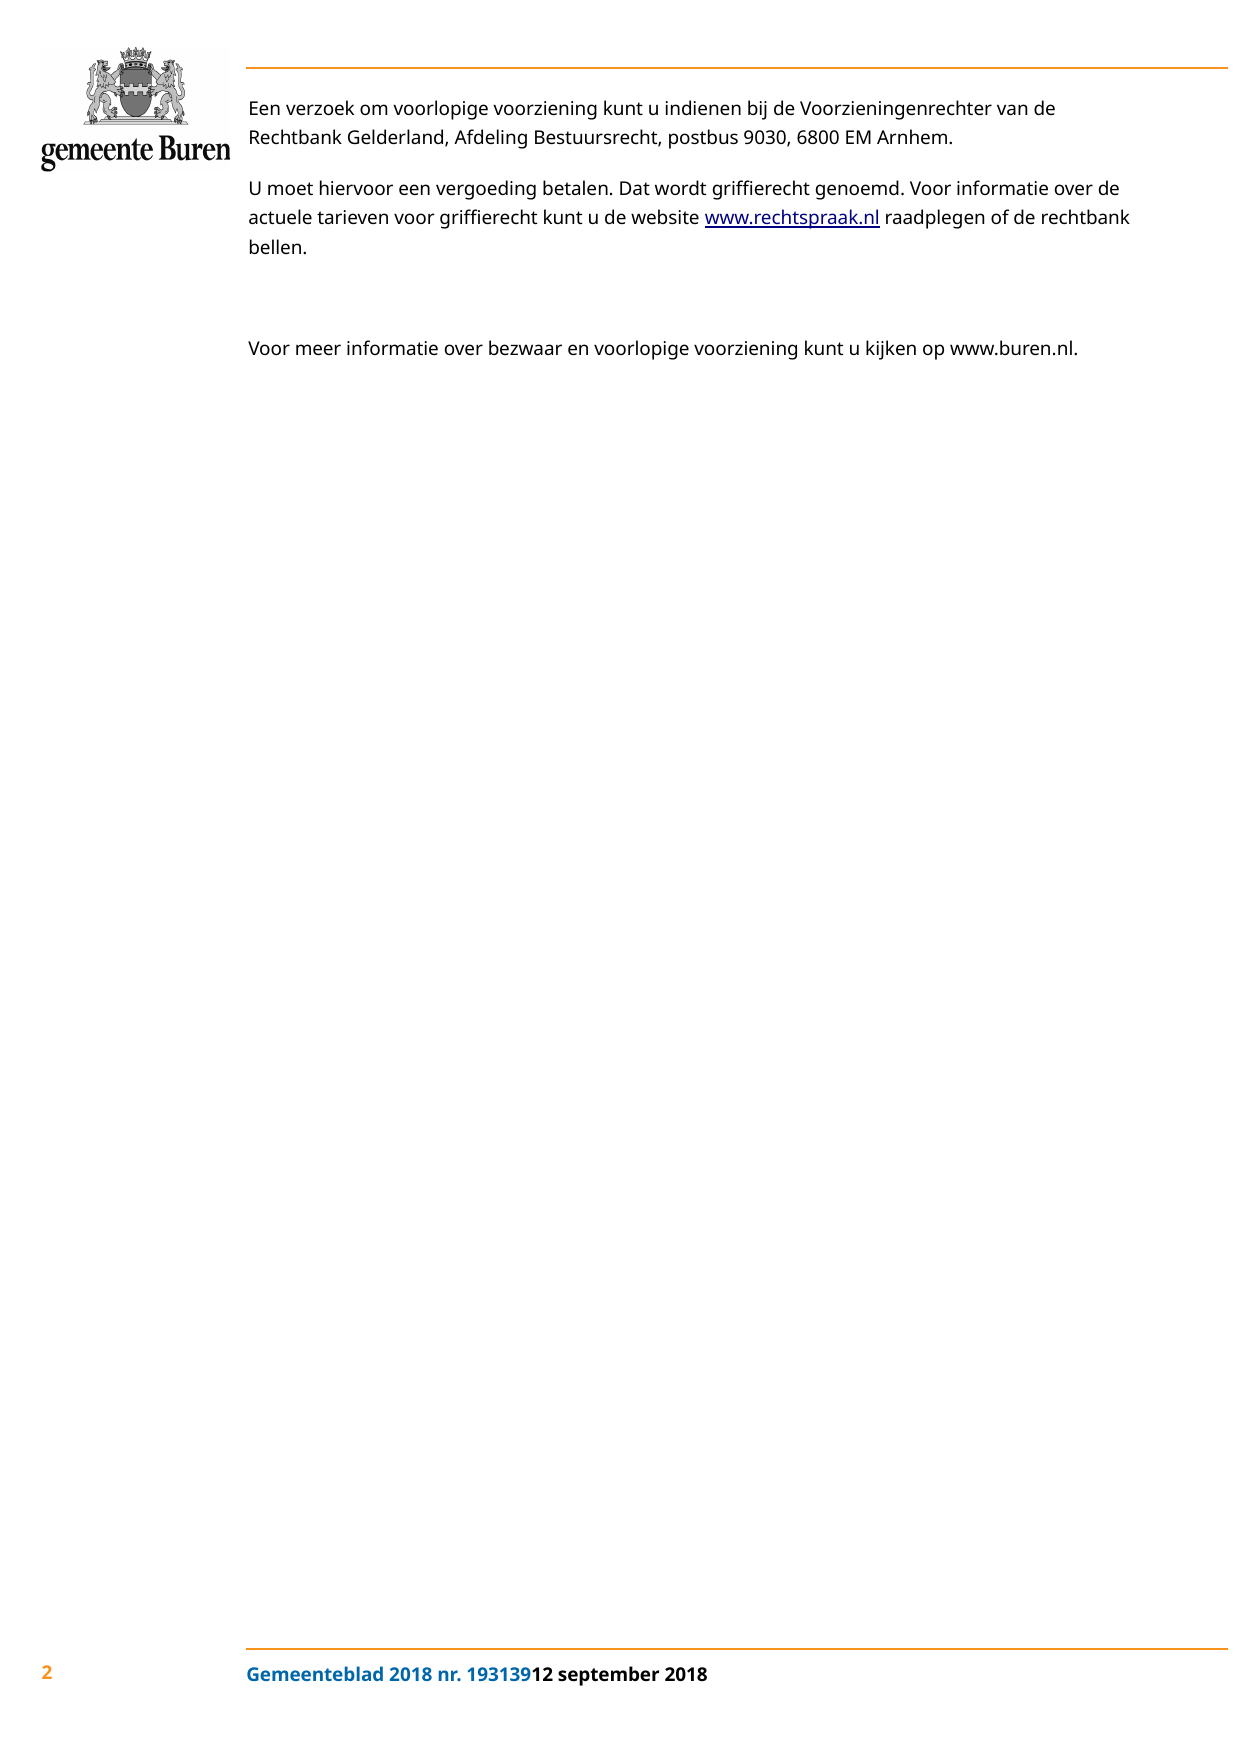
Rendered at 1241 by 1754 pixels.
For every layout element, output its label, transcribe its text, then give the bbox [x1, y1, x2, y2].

text U moet hiervoor een vergoeding betalen. Dat wordt griffierecht genoemd. Voor informatie over de actuele tarieven voor griffierecht kunt u de website www.rechtspraak.nl raadplegen of de rechtbank bellen. [248, 175, 1152, 260]
text Voor meer informatie over bezwaar en voorlopige voorziening kunt u kijken op www.buren.nl. [248, 335, 1152, 361]
text Een verzoek om voorlopige voorziening kunt u indienen bij de Voorzieningenrechter van de Rechtbank Gelderland, Afdeling Bestuursrecht, postbus 9030, 6800 EM Arnhem. [248, 95, 1152, 150]
picture [41, 47, 231, 172]
